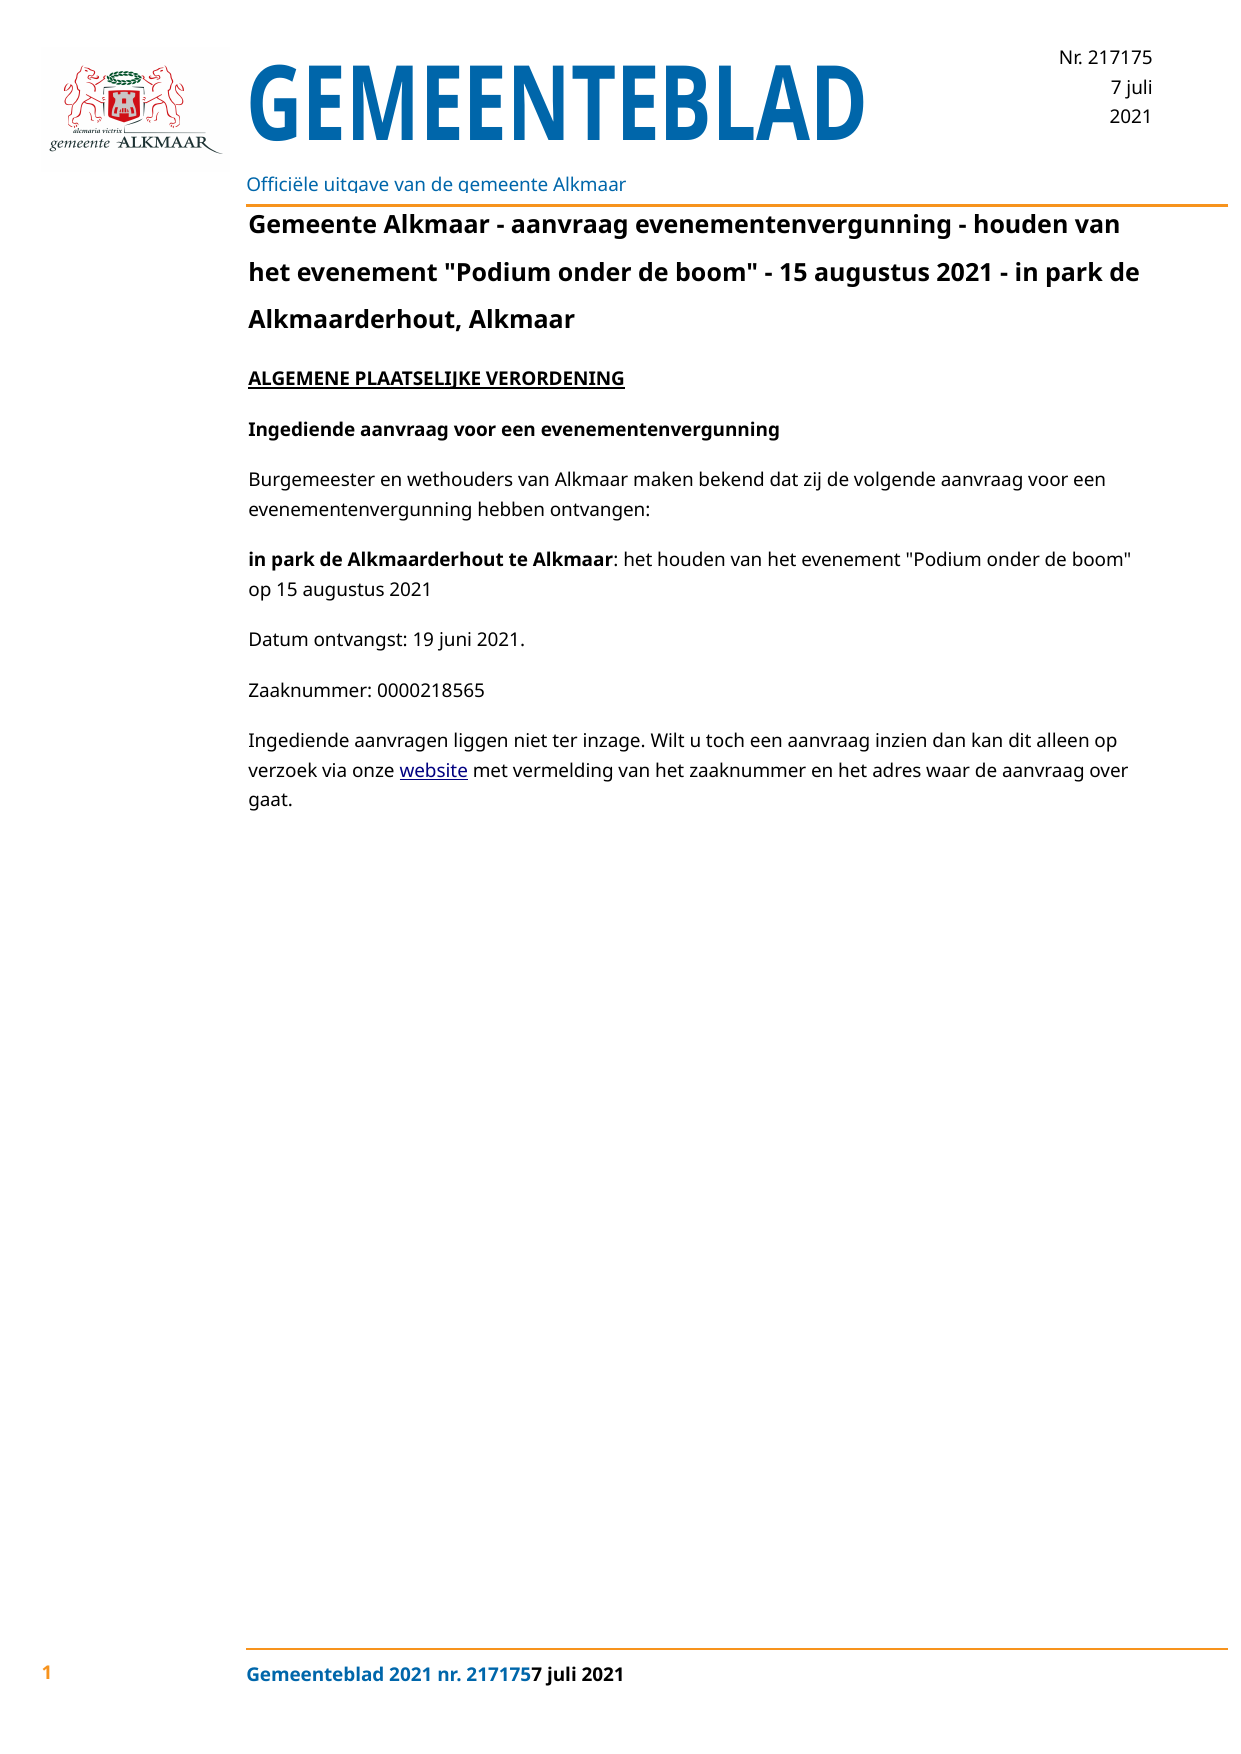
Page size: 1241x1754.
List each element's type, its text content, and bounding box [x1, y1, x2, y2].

text Burgemeester en wethouders van Alkmaar maken bekend dat zij de volgende aanvraag voor een evenementenvergunning hebben ontvangen: [248, 466, 1152, 522]
text in park de Alkmaarderhout te Alkmaar: het houden van het evenement "Podium onder de boom" op 15 augustus 2021 [248, 546, 1152, 602]
text Ingediende aanvragen liggen niet ter inzage. Wilt u toch een aanvraag inzien dan kan dit alleen op verzoek via onze website met vermelding van het zaaknummer en het adres waar de aanvraag over gaat. [248, 727, 1152, 812]
text Ingediende aanvraag voor een evenementenvergunning [248, 416, 1152, 442]
picture [41, 47, 231, 172]
text Gemeente Alkmaar - aanvraag evenementenvergunning - houden van het evenement "Podium onder de boom" - 15 augustus 2021 - in park de Alkmaarderhout, Alkmaar [248, 207, 1152, 336]
text Datum ontvangst: 19 juni 2021. [248, 626, 1152, 652]
text Zaaknummer: 0000218565 [248, 677, 1152, 702]
text ALGEMENE PLAATSELIJKE VERORDENING [248, 366, 1152, 391]
